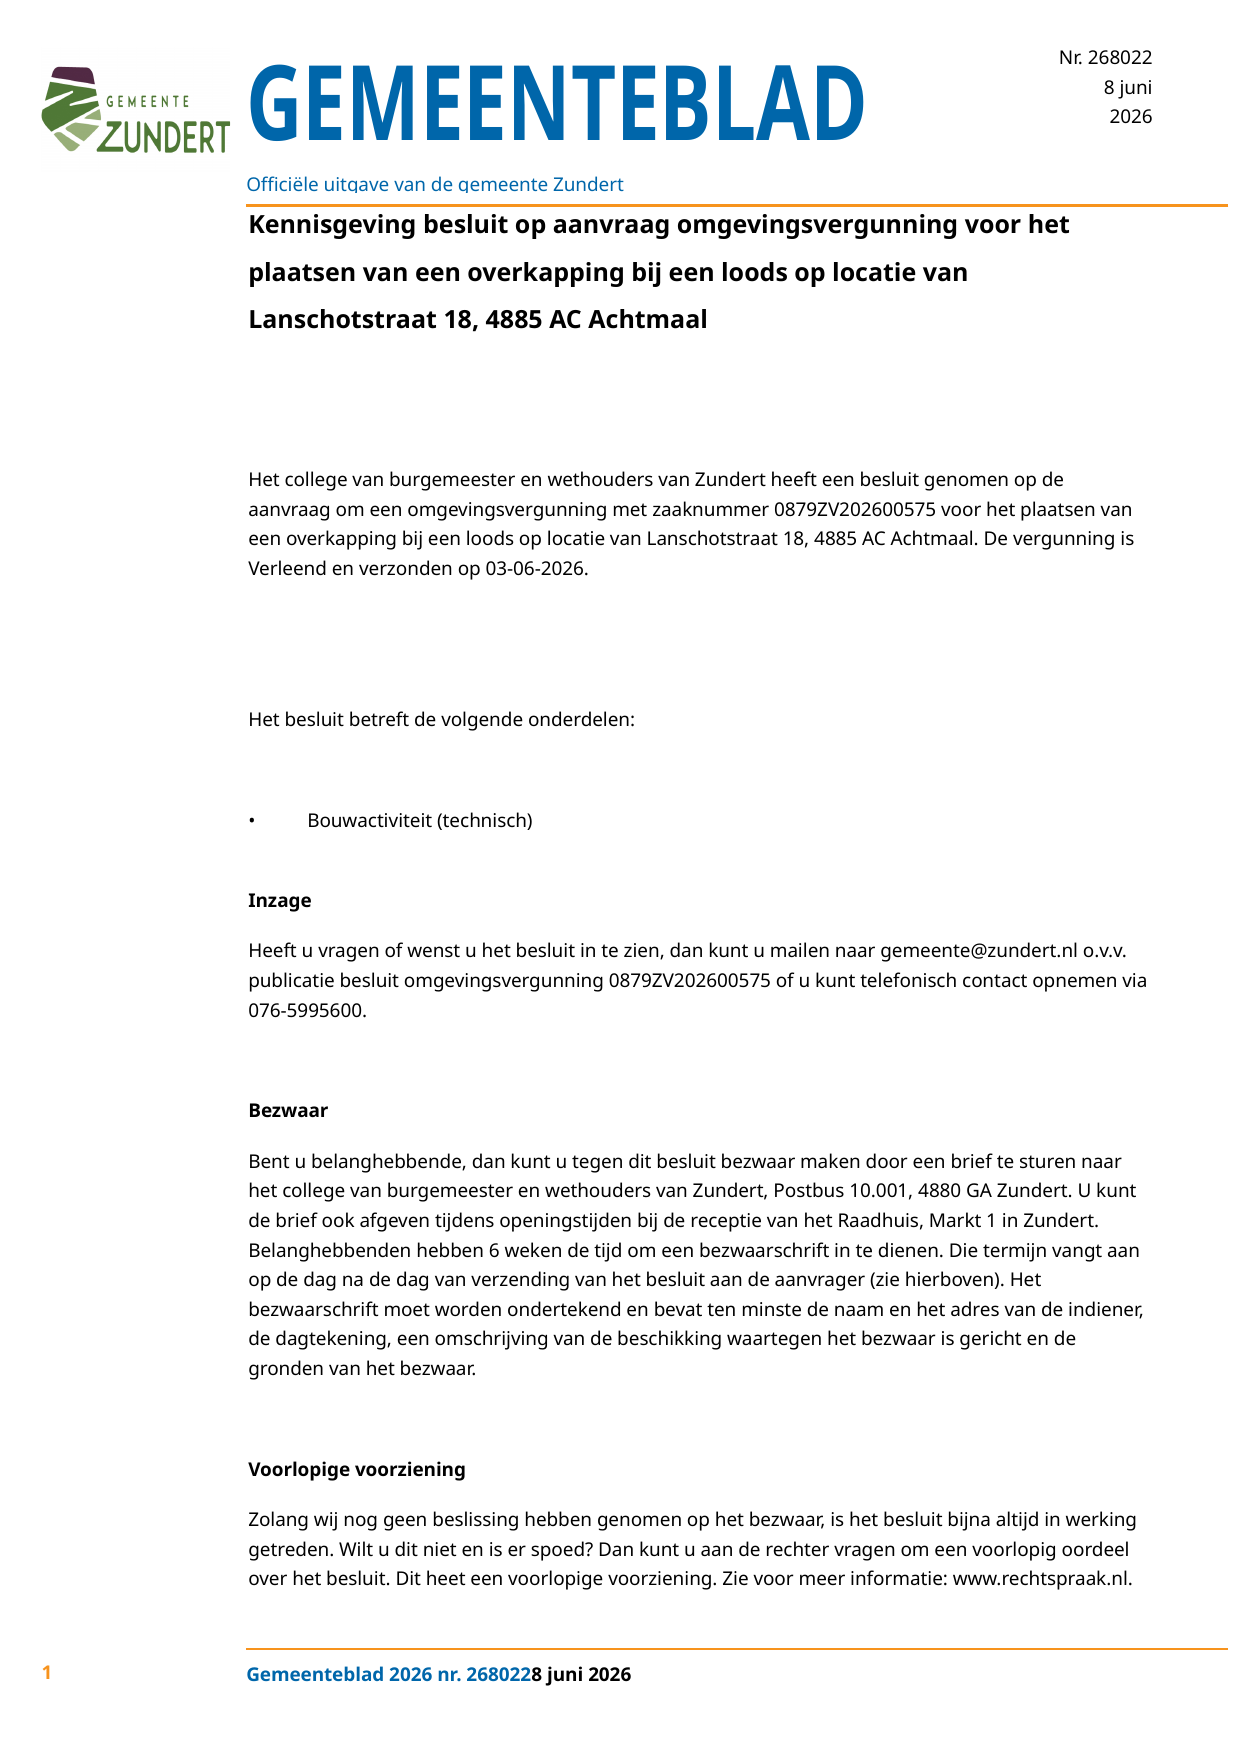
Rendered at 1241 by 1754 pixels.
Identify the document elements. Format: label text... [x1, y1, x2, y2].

text Voorlopige voorziening [248, 1456, 1152, 1482]
text Het besluit betreft de volgende onderdelen: [248, 706, 1152, 732]
picture [41, 47, 231, 172]
text Heeft u vragen of wenst u het besluit in te zien, dan kunt u mailen naar gemeente@zundert.nl o.v.v. publicatie besluit omgevingsvergunning 0879ZV202600575 of u kunt telefonisch contact opnemen via 076-5995600. [248, 938, 1152, 1022]
text Kennisgeving besluit op aanvraag omgevingsvergunning voor het plaatsen van een overkapping bij een loods op locatie van Lanschotstraat 18, 4885 AC Achtmaal [248, 207, 1152, 336]
text Het college van burgemeester en wethouders van Zundert heeft een besluit genomen op de aanvraag om een omgevingsvergunning met zaaknummer 0879ZV202600575 voor het plaatsen van een overkapping bij een loods op locatie van Lanschotstraat 18, 4885 AC Achtmaal. De vergunning is Verleend en verzonden op 03-06-2026. [248, 466, 1152, 581]
text Bent u belanghebbende, dan kunt u tegen dit besluit bezwaar maken door een brief te sturen naar het college van burgemeester en wethouders van Zundert, Postbus 10.001, 4880 GA Zundert. U kunt de brief ook afgeven tijdens openingstijden bij de receptie van het Raadhuis, Markt 1 in Zundert. Belanghebbenden hebben 6 weken de tijd om een bezwaarschrift in te dienen. Die termijn vangt aan op de dag na de dag van verzending van het besluit aan de aanvrager (zie hierboven). Het bezwaarschrift moet worden ondertekend en bevat ten minste de naam en het adres van de indiener, de dagtekening, een omschrijving van de beschikking waartegen het bezwaar is gericht en de gronden van het bezwaar. [248, 1148, 1152, 1381]
text Inzage [248, 887, 1152, 913]
list Bouwactiviteit (technisch) [248, 807, 1152, 833]
text Zolang wij nog geen beslissing hebben genomen op het bezwaar, is het besluit bijna altijd in werking getreden. Wilt u dit niet en is er spoed? Dan kunt u aan de rechter vragen om een voorlopig oordeel over het besluit. Dit heet een voorlopige voorziening. Zie voor meer informatie: www.rechtspraak.nl. [248, 1506, 1152, 1591]
text Bezwaar [248, 1098, 1152, 1123]
